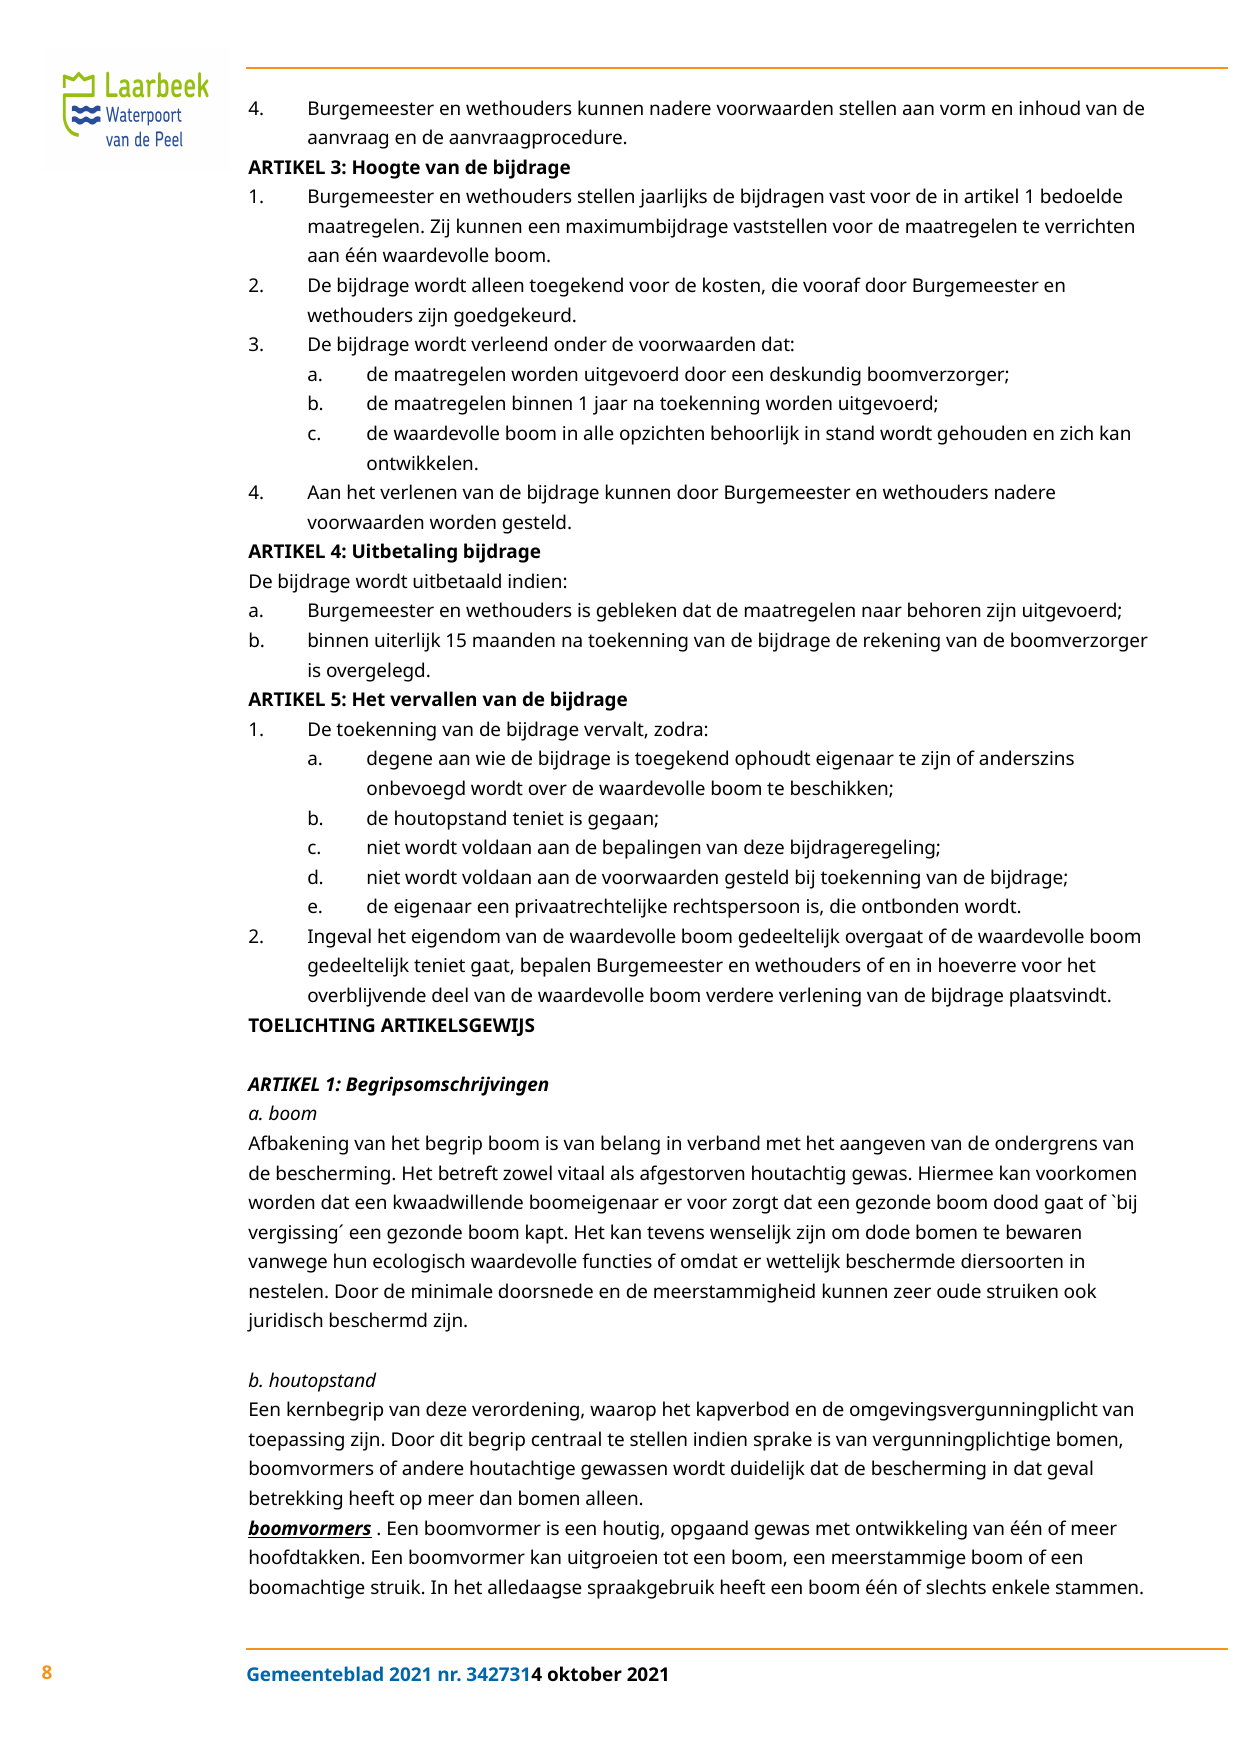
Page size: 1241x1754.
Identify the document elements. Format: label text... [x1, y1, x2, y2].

list Aan het verlenen van de bijdrage kunnen door Burgemeester en wethouders nadere voorwaarden worden gesteld. [248, 479, 1152, 535]
text ARTIKEL 1: Begripsomschrijvingen [248, 1071, 1152, 1097]
list Burgemeester en wethouders stellen jaarlijks de bijdragen vast voor de in artikel 1 bedoelde maatregelen. Zij kunnen een maximumbijdrage vaststellen voor de maatregelen te verrichten aan één waardevolle boom. [248, 183, 1152, 268]
list niet wordt voldaan aan de bepalingen van deze bijdrageregeling; [307, 834, 1152, 860]
text boomvormers . Een boomvormer is een houtig, opgaand gewas met ontwikkeling van één of meer hoofdtakken. Een boomvormer kan uitgroeien tot een boom, een meerstammige boom of een boomachtige struik. In het alledaagse spraakgebruik heeft een boom één of slechts enkele stammen. [248, 1515, 1152, 1600]
list De bijdrage wordt alleen toegekend voor de kosten, die vooraf door Burgemeester en wethouders zijn goedgekeurd. [248, 272, 1152, 328]
list Ingeval het eigendom van de waardevolle boom gedeeltelijk overgaat of de waardevolle boom gedeeltelijk teniet gaat, bepalen Burgemeester en wethouders of en in hoeverre voor het overblijvende deel van de waardevolle boom verdere verlening van de bijdrage plaatsvindt. [248, 923, 1152, 1008]
list Burgemeester en wethouders kunnen nadere voorwaarden stellen aan vorm en inhoud van de aanvraag en de aanvraagprocedure. [248, 95, 1152, 150]
list degene aan wie de bijdrage is toegekend ophoudt eigenaar te zijn of anderszins onbevoegd wordt over de waardevolle boom te beschikken; [307, 746, 1152, 801]
text Afbakening van het begrip boom is van belang in verband met het aangeven van de ondergrens van de bescherming. Het betreft zowel vitaal als afgestorven houtachtig gewas. Hiermee kan voorkomen worden dat een kwaadwillende boomeigenaar er voor zorgt dat een gezonde boom dood gaat of `bij vergissing´ een gezonde boom kapt. Het kan tevens wenselijk zijn om dode bomen te bewaren vanwege hun ecologisch waardevolle functies of omdat er wettelijk beschermde diersoorten in nestelen. Door de minimale doorsnede en de meerstammigheid kunnen zeer oude struiken ook juridisch beschermd zijn. [248, 1130, 1152, 1333]
text a. boom [248, 1101, 1152, 1126]
text TOELICHTING ARTIKELSGEWIJS [248, 1012, 1152, 1038]
list de maatregelen worden uitgevoerd door een deskundig boomverzorger; [307, 361, 1152, 387]
list binnen uiterlijk 15 maanden na toekenning van de bijdrage de rekening van de boomverzorger is overgelegd. [248, 627, 1152, 683]
list de houtopstand teniet is gegaan; [307, 805, 1152, 831]
text ARTIKEL 4: Uitbetaling bijdrage [248, 538, 1152, 564]
list de maatregelen binnen 1 jaar na toekenning worden uitgevoerd; [307, 391, 1152, 416]
list De bijdrage wordt verleend onder de voorwaarden dat: [248, 331, 1152, 357]
text ARTIKEL 5: Het vervallen van de bijdrage [248, 686, 1152, 712]
list de waardevolle boom in alle opzichten behoorlijk in stand wordt gehouden en zich kan ontwikkelen. [307, 420, 1152, 476]
list De toekenning van de bijdrage vervalt, zodra: [248, 716, 1152, 742]
text b. houtopstand [248, 1367, 1152, 1393]
picture [41, 47, 231, 172]
list de eigenaar een privaatrechtelijke rechtspersoon is, die ontbonden wordt. [307, 893, 1152, 919]
text Een kernbegrip van deze verordening, waarop het kapverbod en de omgevingsvergunningplicht van toepassing zijn. Door dit begrip centraal te stellen indien sprake is van vergunningplichtige bomen, boomvormers of andere houtachtige gewassen wordt duidelijk dat de bescherming in dat geval betrekking heeft op meer dan bomen alleen. [248, 1396, 1152, 1511]
list niet wordt voldaan aan de voorwaarden gesteld bij toekenning van de bijdrage; [307, 864, 1152, 890]
text ARTIKEL 3: Hoogte van de bijdrage [248, 154, 1152, 180]
list Burgemeester en wethouders is gebleken dat de maatregelen naar behoren zijn uitgevoerd; [248, 598, 1152, 623]
text De bijdrage wordt uitbetaald indien: [248, 568, 1152, 594]
